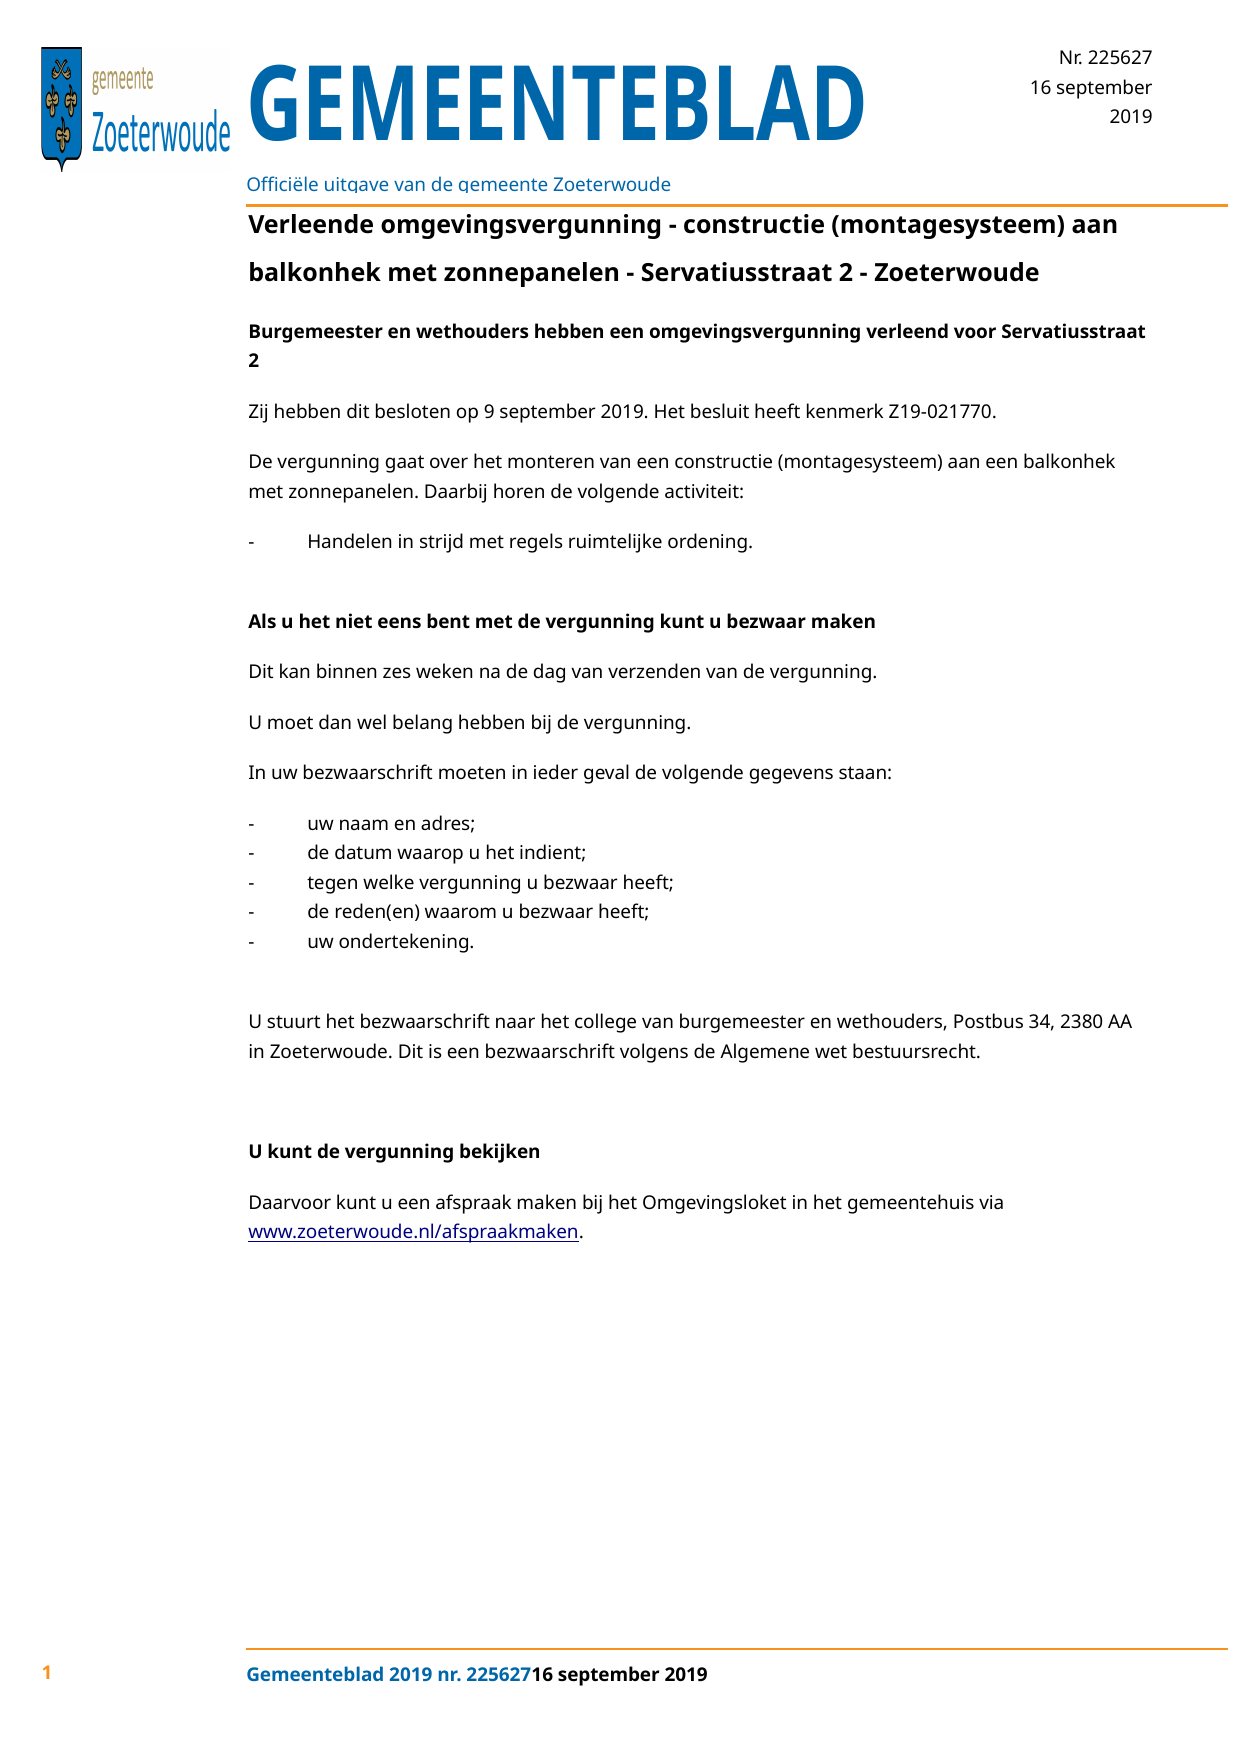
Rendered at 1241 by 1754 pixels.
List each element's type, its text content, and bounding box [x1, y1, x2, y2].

list uw naam en adres; [248, 810, 1152, 836]
text U stuurt het bezwaarschrift naar het college van burgemeester en wethouders, Postbus 34, 2380 AA in Zoeterwoude. Dit is een bezwaarschrift volgens de Algemene wet bestuursrecht. [248, 1008, 1152, 1064]
text In uw bezwaarschrift moeten in ieder geval de volgende gegevens staan: [248, 759, 1152, 785]
picture [41, 47, 231, 172]
text Zij hebben dit besloten op 9 september 2019. Het besluit heeft kenmerk Z19-021770. [248, 398, 1152, 424]
text Dit kan binnen zes weken na de dag van verzenden van de vergunning. [248, 659, 1152, 684]
text Burgemeester en wethouders hebben een omgevingsvergunning verleend voor Servatiusstraat 2 [248, 318, 1152, 373]
list de datum waarop u het indient; [248, 839, 1152, 865]
list uw ondertekening. [248, 928, 1152, 954]
text U moet dan wel belang hebben bij de vergunning. [248, 709, 1152, 735]
list tegen welke vergunning u bezwaar heeft; [248, 869, 1152, 895]
text De vergunning gaat over het monteren van een constructie (montagesysteem) aan een balkonhek met zonnepanelen. Daarbij horen de volgende activiteit: [248, 448, 1152, 504]
text Verleende omgevingsvergunning - constructie (montagesysteem) aan balkonhek met zonnepanelen - Servatiusstraat 2 - Zoeterwoude [248, 207, 1152, 288]
text Daarvoor kunt u een afspraak maken bij het Omgevingsloket in het gemeentehuis via www.zoeterwoude.nl/afspraakmaken. [248, 1189, 1152, 1244]
list de reden(en) waarom u bezwaar heeft; [248, 899, 1152, 924]
list Handelen in strijd met regels ruimtelijke ordening. [248, 528, 1152, 554]
text U kunt de vergunning bekijken [248, 1139, 1152, 1164]
text Als u het niet eens bent met de vergunning kunt u bezwaar maken [248, 608, 1152, 634]
